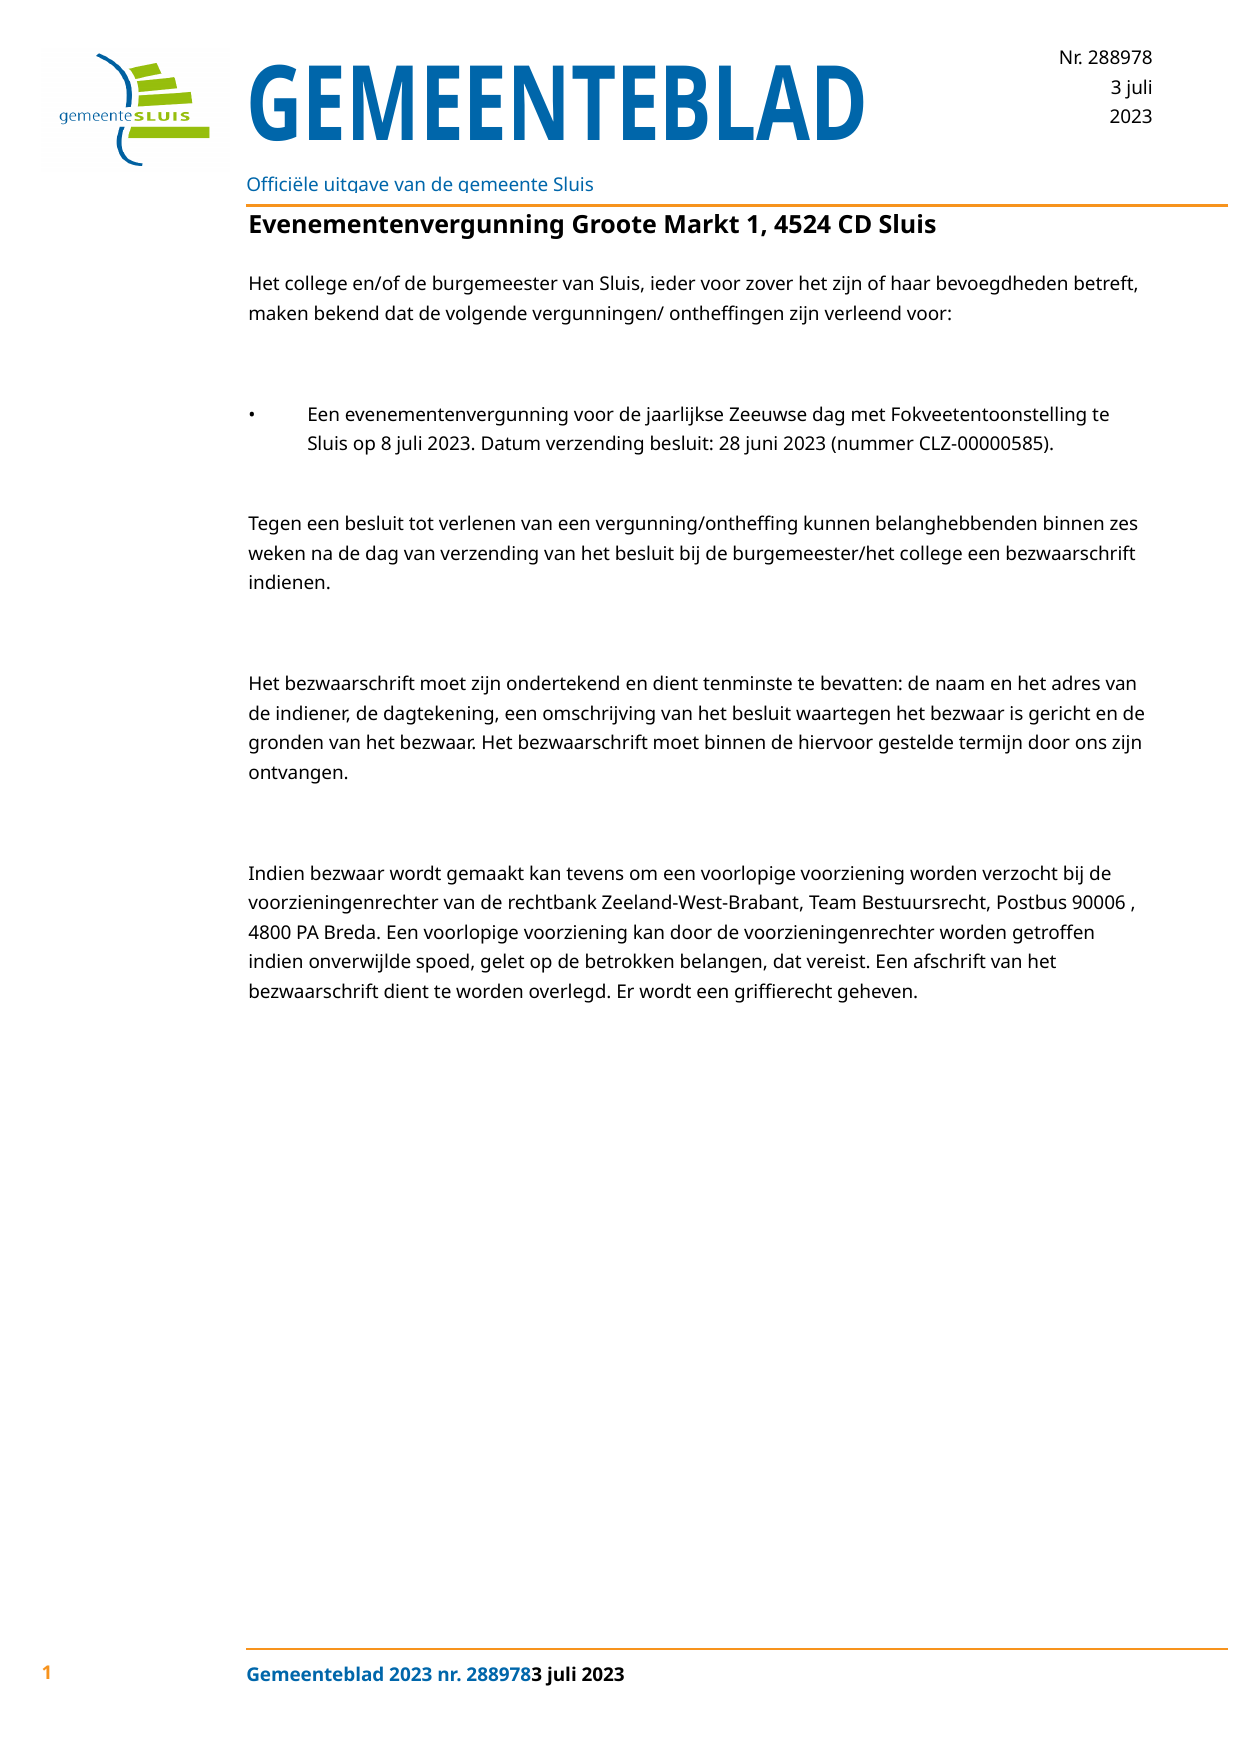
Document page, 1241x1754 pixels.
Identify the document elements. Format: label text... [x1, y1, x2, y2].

text Het college en/of de burgemeester van Sluis, ieder voor zover het zijn of haar bevoegdheden betreft, maken bekend dat de volgende vergunningen/ ontheffingen zijn verleend voor: [248, 270, 1152, 326]
text Evenementenvergunning Groote Markt 1, 4524 CD Sluis [248, 207, 1152, 241]
text Tegen een besluit tot verlenen van een vergunning/ontheffing kunnen belanghebbenden binnen zes weken na de dag van verzending van het besluit bij de burgemeester/het college een bezwaarschrift indienen. [248, 510, 1152, 595]
list Een evenementenvergunning voor de jaarlijkse Zeeuwse dag met Fokveetentoonstelling te Sluis op 8 juli 2023. Datum verzending besluit: 28 juni 2023 (nummer CLZ-00000585). [248, 401, 1152, 456]
text Indien bezwaar wordt gemaakt kan tevens om een voorlopige voorziening worden verzocht bij de voorzieningenrechter van de rechtbank Zeeland-West-Brabant, Team Bestuursrecht, Postbus 90006 , 4800 PA Breda. Een voorlopige voorziening kan door de voorzieningenrechter worden getroffen indien onverwijlde spoed, gelet op de betrokken belangen, dat vereist. Een afschrift van het bezwaarschrift dient te worden overlegd. Er wordt een griffierecht geheven. [248, 860, 1152, 1004]
text Het bezwaarschrift moet zijn ondertekend en dient tenminste te bevatten: de naam en het adres van de indiener, de dagtekening, een omschrijving van het besluit waartegen het bezwaar is gericht en de gronden van het bezwaar. Het bezwaarschrift moet binnen de hiervoor gestelde termijn door ons zijn ontvangen. [248, 670, 1152, 785]
picture [41, 47, 231, 172]
